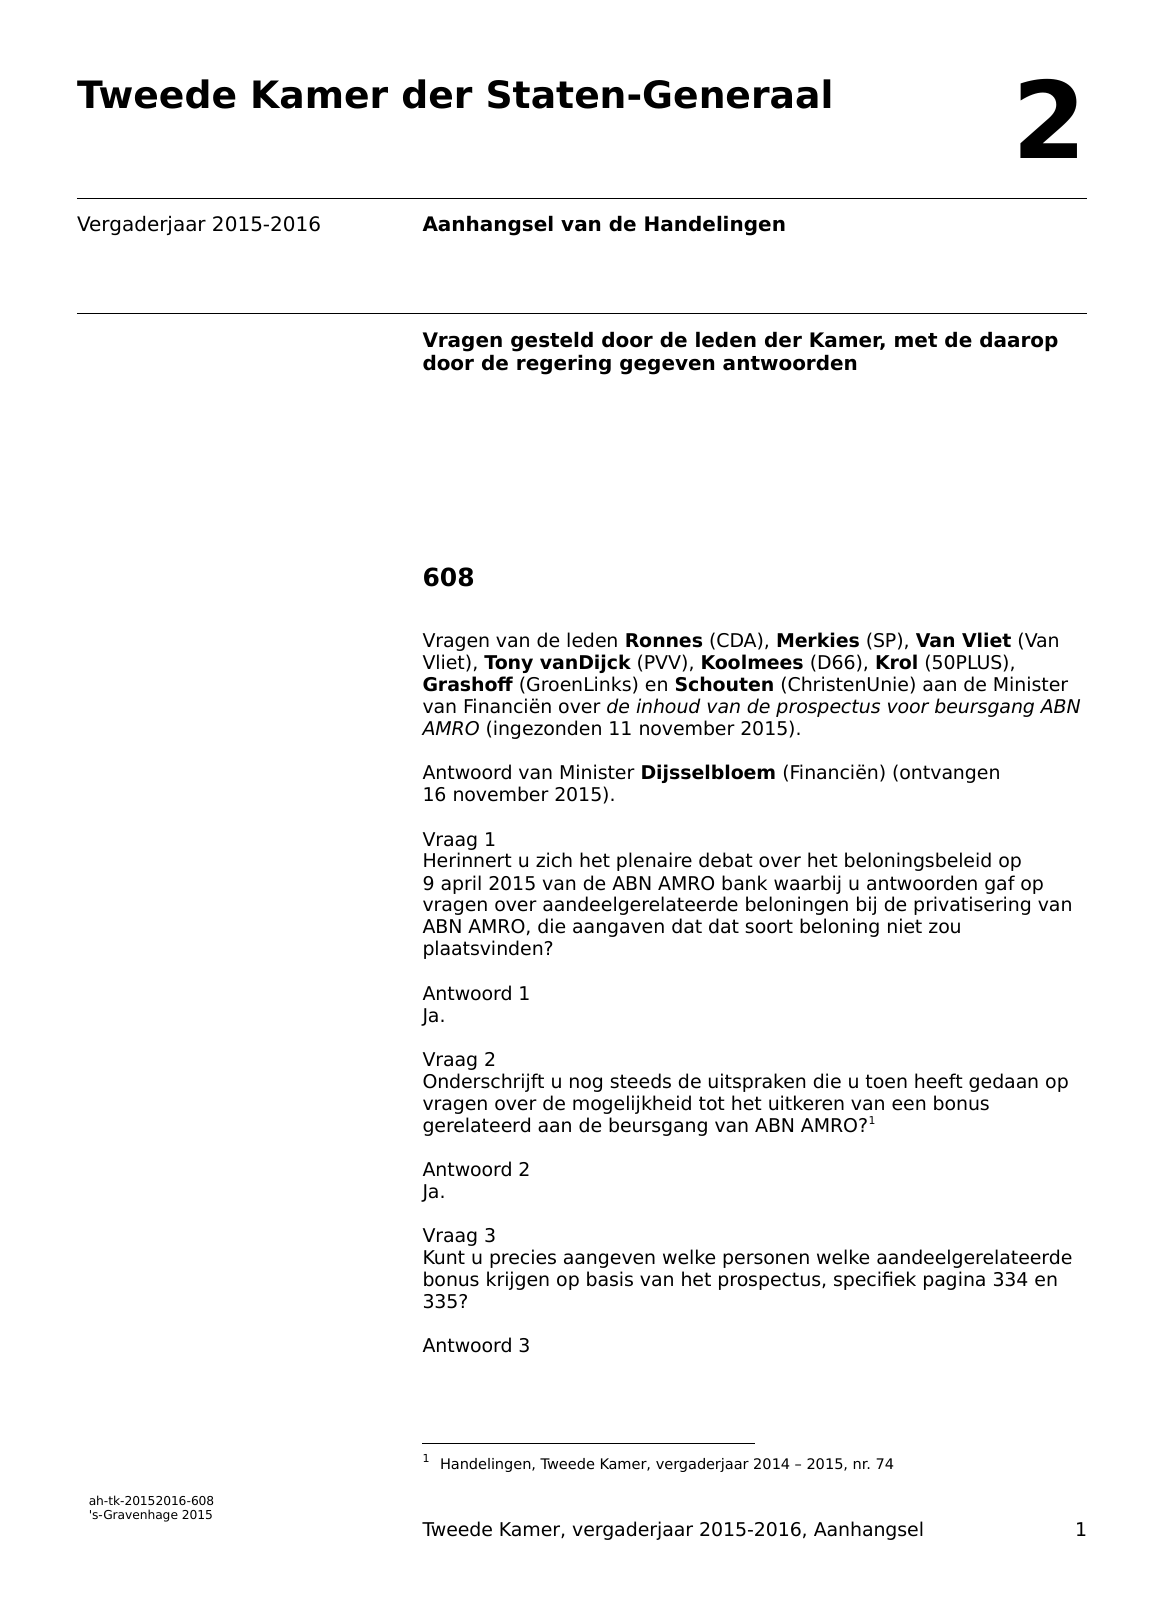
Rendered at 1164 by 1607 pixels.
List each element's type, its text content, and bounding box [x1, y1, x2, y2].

text 608 [422, 563, 1087, 592]
text Ja. [422, 1181, 1087, 1203]
text Antwoord 2 [422, 1159, 1087, 1181]
table_header Tweede Kamer der Staten-Generaal [77, 59, 886, 198]
text Antwoord van Minister Dijsselbloem (Financiën) (ontvangen 16 november 2015). [422, 762, 1087, 806]
table_cell Aanhangsel van de Handelingen [422, 199, 1087, 313]
text Vraag 2 [422, 1049, 1087, 1071]
table_cell [77, 314, 422, 375]
text Vragen van de leden Ronnes (CDA), Merkies (SP), Van Vliet (Van Vliet), Tony vanDijck (PVV), Koolmees (D66), Krol (50PLUS), Grashoff (GroenLinks) en Schouten (ChristenUnie) aan de Minister van Financiën over de inhoud van de prospectus voor beursgang ABN AMRO (ingezonden 11 november 2015). [422, 630, 1087, 740]
text Onderschrijft u nog steeds de uitspraken die u toen heeft gedaan op vragen over de mogelijkheid tot het uitkeren van een bonus gerelateerd aan de beursgang van ABN AMRO? [422, 1071, 1087, 1137]
table_cell Vragen gesteld door de leden der Kamer, met de daarop door de regering gegeven antwoorden [422, 314, 1087, 375]
text Herinnert u zich het plenaire debat over het beloningsbeleid op 9 april 2015 van de ABN AMRO bank waarbij u antwoorden gaf op vragen over aandeelgerelateerde beloningen bij de privatisering van ABN AMRO, die aangaven dat dat soort beloning niet zou plaatsvinden? [422, 850, 1087, 960]
text Ja. [422, 1004, 1087, 1026]
text Vraag 3 [422, 1225, 1087, 1247]
text Kunt u precies aangeven welke personen welke aandeelgerelateerde bonus krijgen op basis van het prospectus, specifiek pagina 334 en 335? [422, 1247, 1087, 1313]
text ah-tk-20152016-608 [88, 1494, 323, 1508]
text Vraag 1 [422, 828, 1087, 850]
text Handelingen, Tweede Kamer, vergaderjaar 2014 – 2015, nr. 74 [422, 1452, 1087, 1474]
text 's-Gravenhage 2015 [88, 1508, 323, 1522]
table_cell Vergaderjaar 2015-2016 [77, 199, 422, 313]
text Antwoord 3 [422, 1335, 1087, 1357]
table_header 2 [886, 59, 1087, 198]
text Antwoord 1 [422, 982, 1087, 1004]
